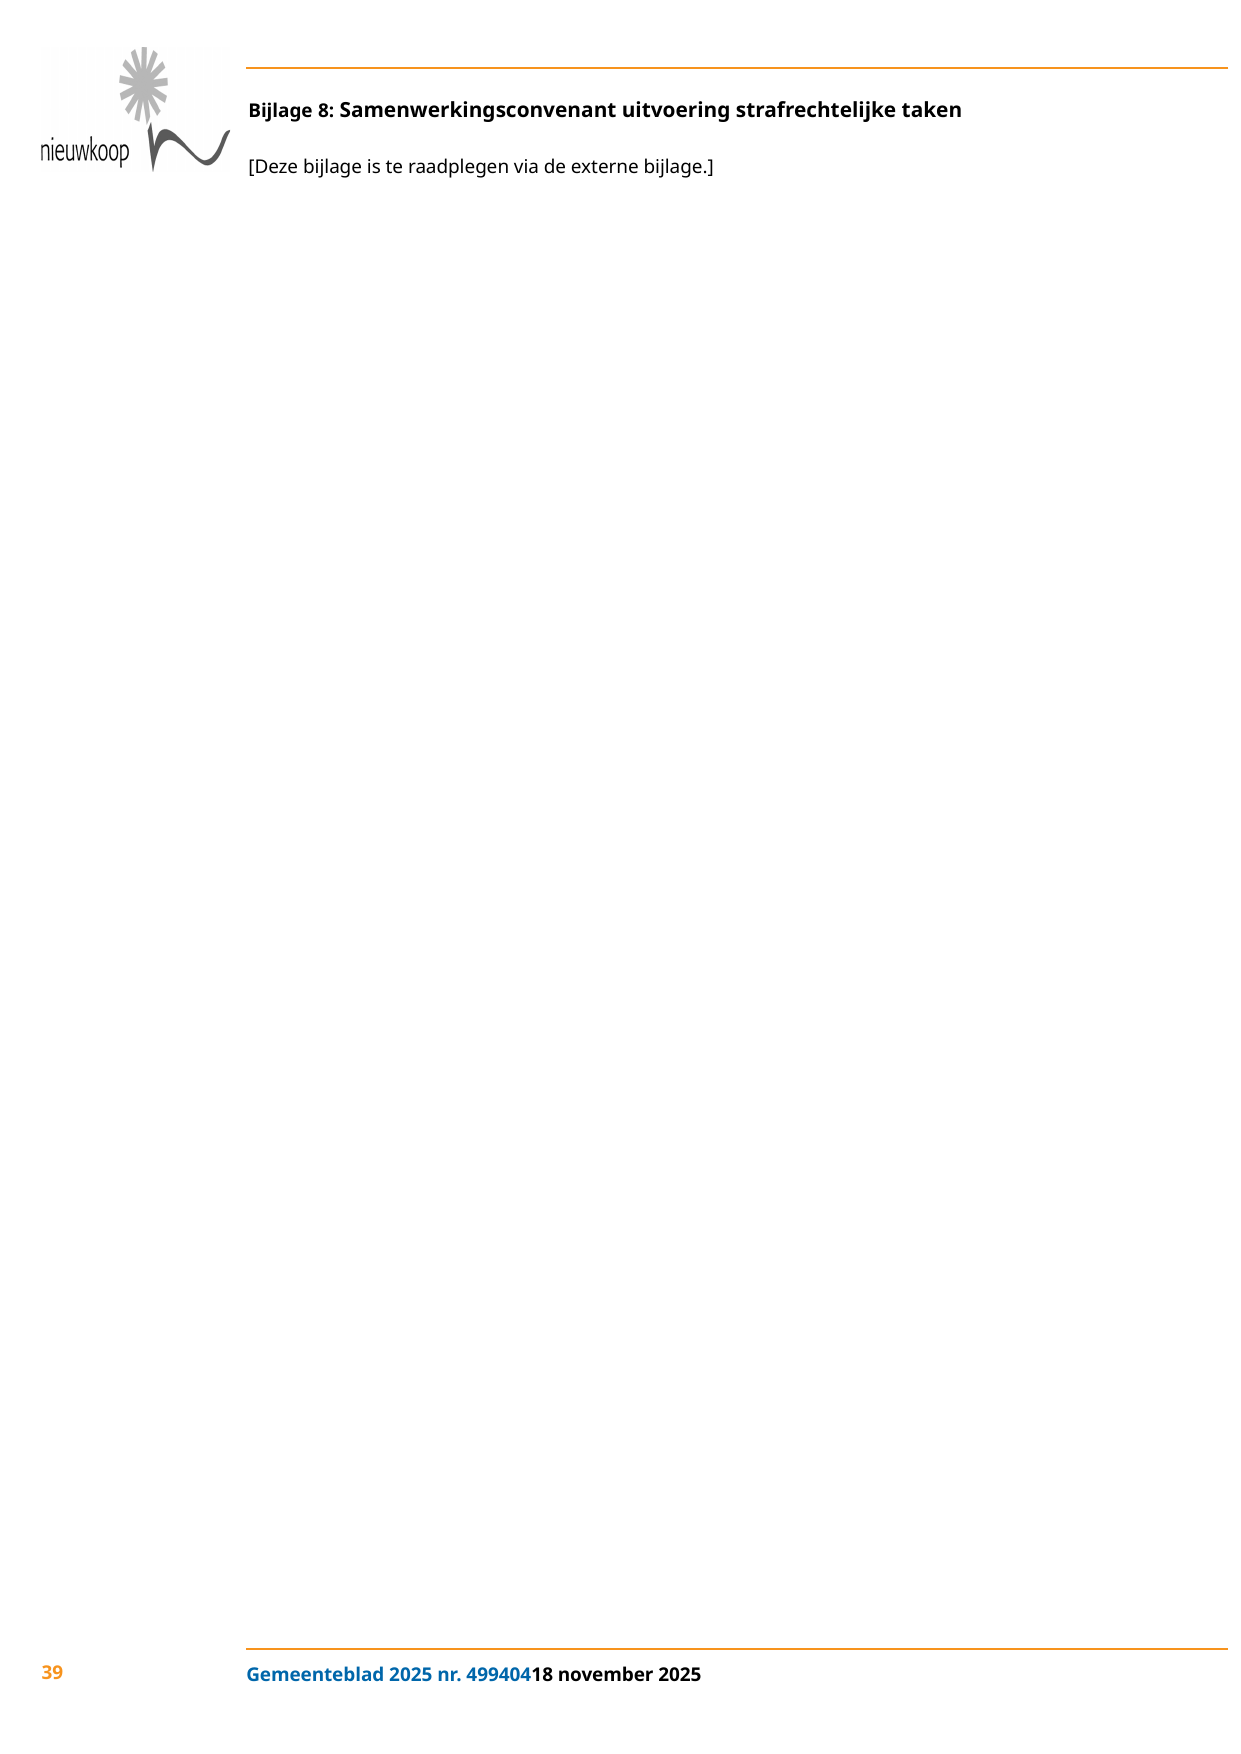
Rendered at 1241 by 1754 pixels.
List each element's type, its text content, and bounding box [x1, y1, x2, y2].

picture [41, 47, 231, 172]
text Bijlage 8: Samenwerkingsconvenant uitvoering strafrechtelijke taken [248, 95, 1152, 123]
text [Deze bijlage is te raadplegen via de externe bijlage.] [248, 153, 1152, 179]
